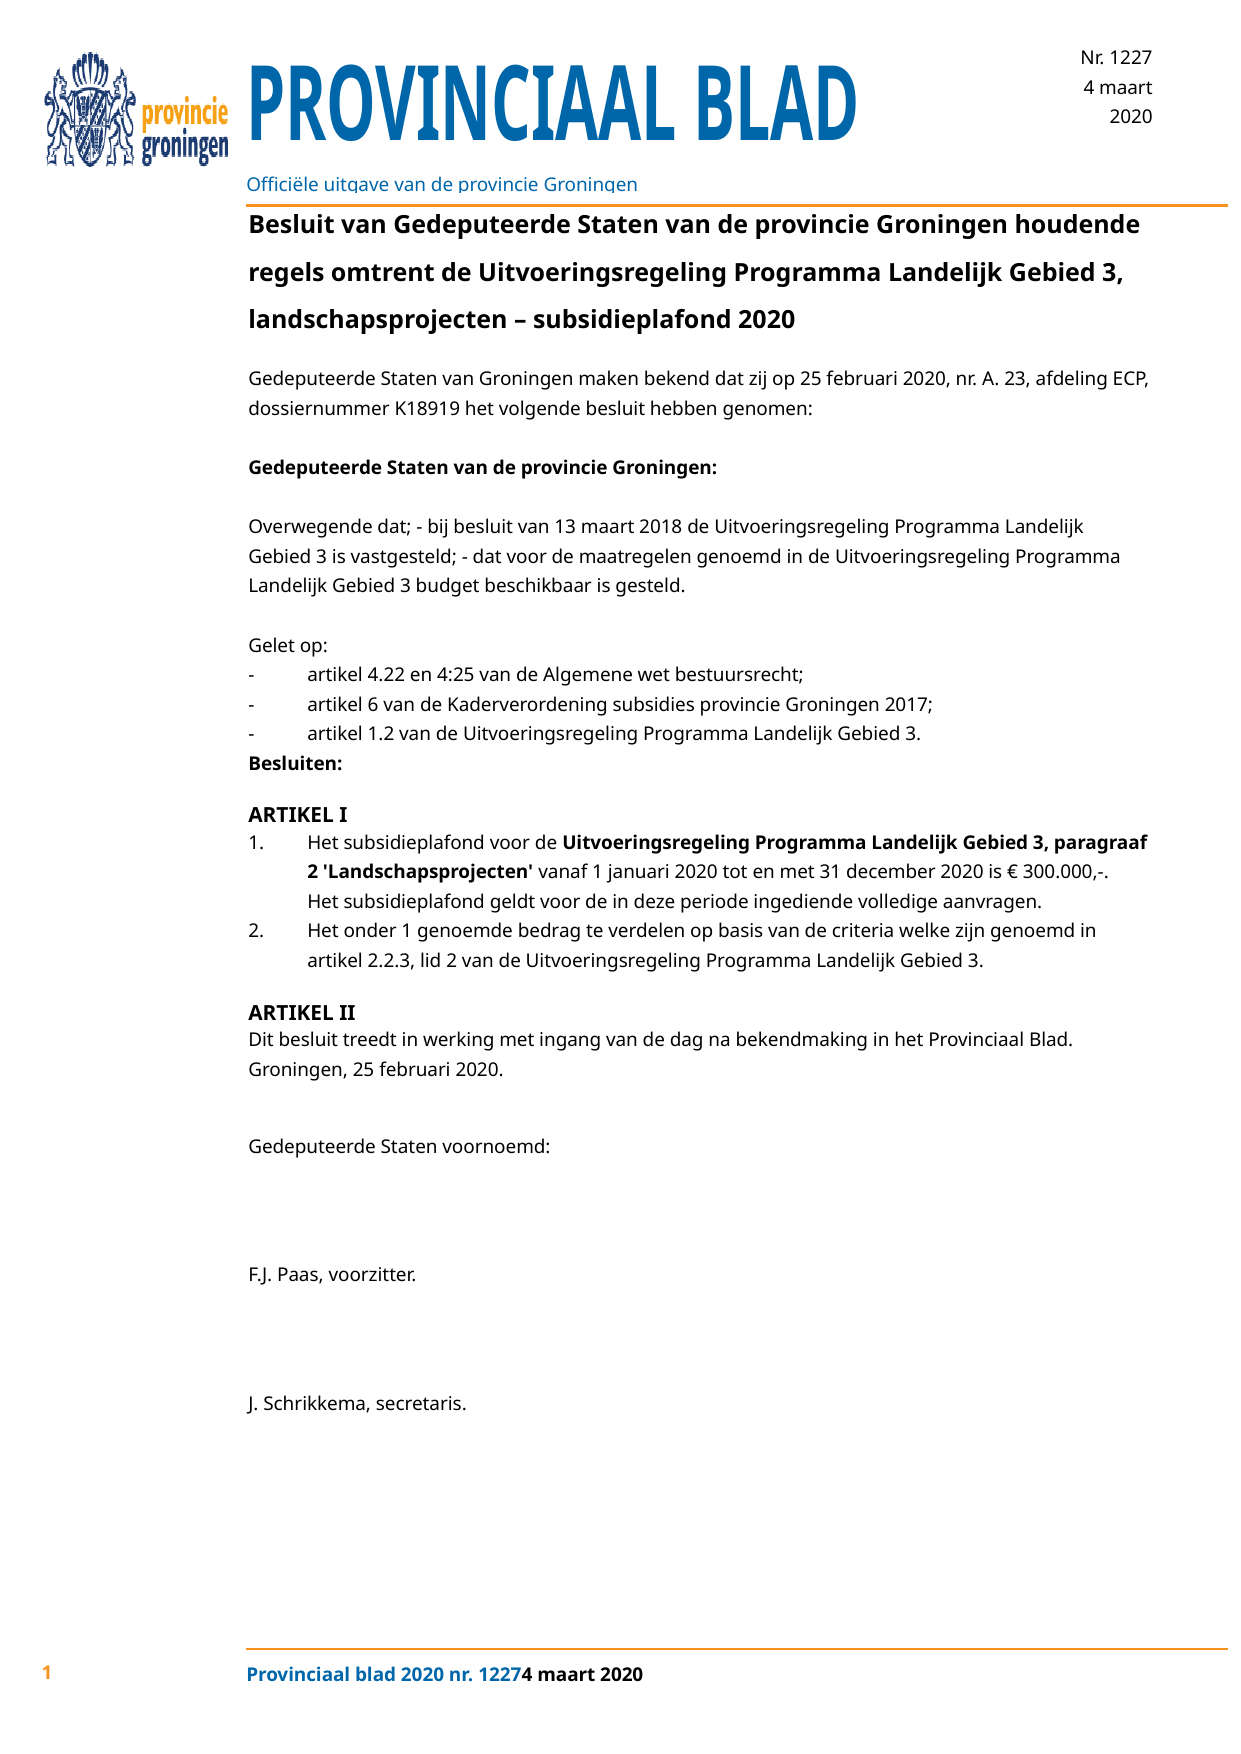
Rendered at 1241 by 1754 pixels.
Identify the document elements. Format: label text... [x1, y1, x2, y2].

text ARTIKEL II [248, 998, 1152, 1026]
list Het onder 1 genoemde bedrag te verdelen op basis van de criteria welke zijn genoemd in artikel 2.2.3, lid 2 van de Uitvoeringsregeling Programma Landelijk Gebied 3. [248, 918, 1152, 973]
text Dit besluit treedt in werking met ingang van de dag na bekendmaking in het Provinciaal Blad. [248, 1026, 1152, 1052]
list artikel 4.22 en 4:25 van de Algemene wet bestuursrecht; [248, 661, 1152, 687]
picture [41, 47, 231, 172]
list Het subsidieplafond voor de Uitvoeringsregeling Programma Landelijk Gebied 3, paragraaf 2 'Landschapsprojecten' vanaf 1 januari 2020 tot en met 31 december 2020 is € 300.000,-. [248, 829, 1152, 884]
text F.J. Paas, voorzitter. [248, 1262, 1152, 1287]
list artikel 6 van de Kaderverordening subsidies provincie Groningen 2017; [248, 691, 1152, 717]
text Groningen, 25 februari 2020. [248, 1056, 1152, 1081]
text Overwegende dat; - bij besluit van 13 maart 2018 de Uitvoeringsregeling Programma Landelijk Gebied 3 is vastgesteld; - dat voor de maatregelen genoemd in de Uitvoeringsregeling Programma Landelijk Gebied 3 budget beschikbaar is gesteld. [248, 513, 1152, 598]
text J. Schrikkema, secretaris. [248, 1390, 1152, 1416]
text Gedeputeerde Staten van de provincie Groningen: [248, 454, 1152, 480]
text Gedeputeerde Staten voornoemd: [248, 1133, 1152, 1159]
text Besluit van Gedeputeerde Staten van de provincie Groningen houdende regels omtrent de Uitvoeringsregeling Programma Landelijk Gebied 3, landschapsprojecten – subsidieplafond 2020 [248, 207, 1152, 336]
text Besluiten: [248, 750, 1152, 776]
text Gelet op: [248, 632, 1152, 657]
text ARTIKEL I [248, 801, 1152, 829]
list Het subsidieplafond geldt voor de in deze periode ingediende volledige aanvragen. [248, 888, 1152, 914]
text Gedeputeerde Staten van Groningen maken bekend dat zij op 25 februari 2020, nr. A. 23, afdeling ECP, dossiernummer K18919 het volgende besluit hebben genomen: [248, 366, 1152, 421]
list artikel 1.2 van de Uitvoeringsregeling Programma Landelijk Gebied 3. [248, 721, 1152, 746]
